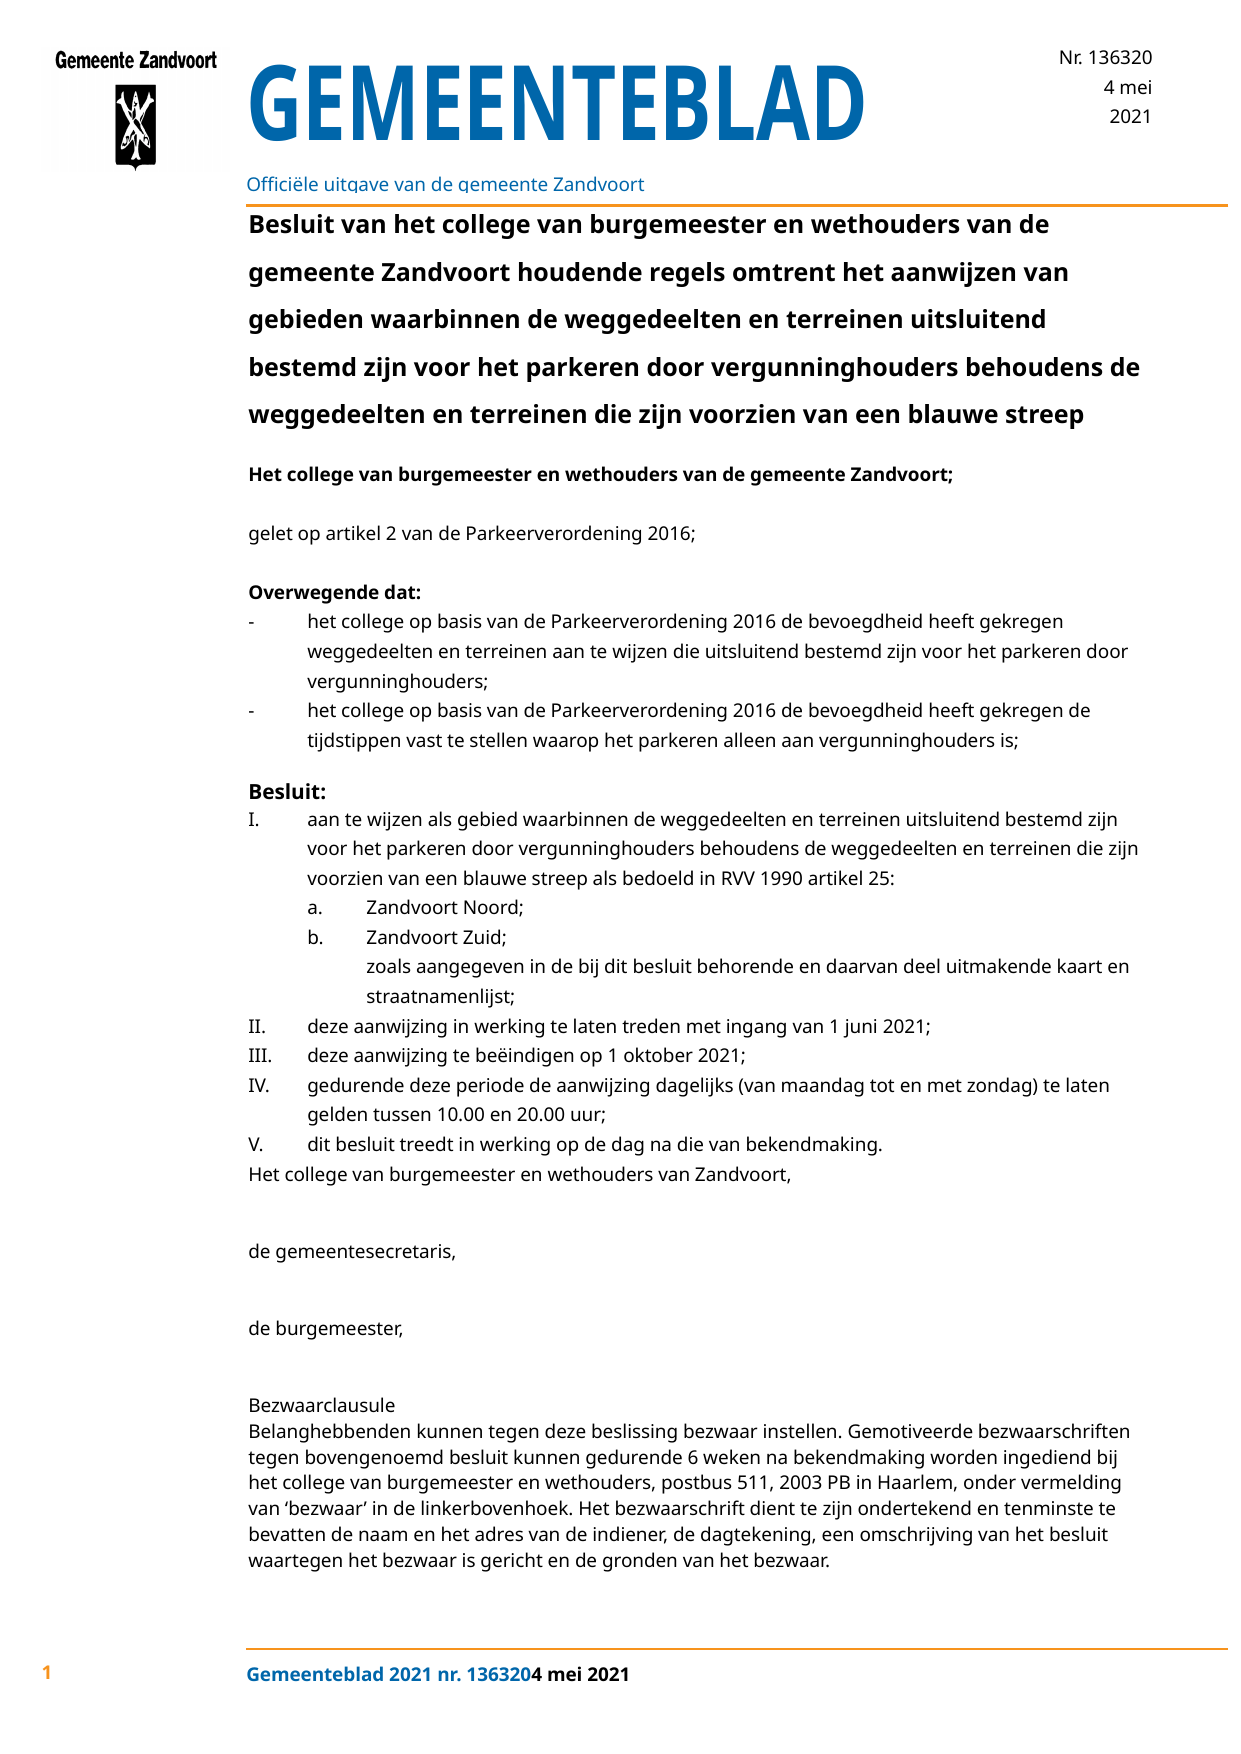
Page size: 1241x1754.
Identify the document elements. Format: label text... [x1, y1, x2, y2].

list aan te wijzen als gebied waarbinnen de weggedeelten en terreinen uitsluitend bestemd zijn voor het parkeren door vergunninghouders behoudens de weggedeelten en terreinen die zijn voorzien van een blauwe streep als bedoeld in RVV 1990 artikel 25: [248, 806, 1152, 891]
list Zandvoort Noord; [307, 894, 1152, 920]
text Het college van burgemeester en wethouders van de gemeente Zandvoort; [248, 461, 1152, 486]
list het college op basis van de Parkeerverordening 2016 de bevoegdheid heeft gekregen weggedeelten en terreinen aan te wijzen die uitsluitend bestemd zijn voor het parkeren door vergunninghouders; [248, 609, 1152, 693]
list Zandvoort Zuid; [307, 924, 1152, 950]
text Besluit: [248, 777, 1152, 806]
text Belanghebbenden kunnen tegen deze beslissing bezwaar instellen. Gemotiveerde bezwaarschriften tegen bovengenoemd besluit kunnen gedurende 6 weken na bekendmaking worden ingediend bij het college van burgemeester en wethouders, postbus 511, 2003 PB in Haarlem, onder vermelding van ‘bezwaar’ in de linkerbovenhoek. Het bezwaarschrift dient te zijn ondertekend en tenminste te bevatten de naam en het adres van de indiener, de dagtekening, een omschrijving van het besluit waartegen het bezwaar is gericht en de gronden van het bezwaar. [248, 1418, 1152, 1572]
picture [41, 47, 231, 172]
list deze aanwijzing te beëindigen op 1 oktober 2021; [248, 1042, 1152, 1068]
text Bezwaarclausule [248, 1392, 1152, 1418]
list dit besluit treedt in werking op de dag na die van bekendmaking. [248, 1131, 1152, 1157]
list deze aanwijzing in werking te laten treden met ingang van 1 juni 2021; [248, 1013, 1152, 1039]
list het college op basis van de Parkeerverordening 2016 de bevoegdheid heeft gekregen de tijdstippen vast te stellen waarop het parkeren alleen aan vergunninghouders is; [248, 697, 1152, 753]
text gelet op artikel 2 van de Parkeerverordening 2016; [248, 520, 1152, 546]
list gedurende deze periode de aanwijzing dagelijks (van maandag tot en met zondag) te laten gelden tussen 10.00 en 20.00 uur; [248, 1072, 1152, 1127]
text Overwegende dat: [248, 579, 1152, 605]
list zoals aangegeven in de bij dit besluit behorende en daarvan deel uitmakende kaart en straatnamenlijst; [307, 954, 1152, 1009]
text de gemeentesecretaris, [248, 1238, 1152, 1264]
text de burgemeester, [248, 1315, 1152, 1341]
text Het college van burgemeester en wethouders van Zandvoort, [248, 1161, 1152, 1187]
text Besluit van het college van burgemeester en wethouders van de gemeente Zandvoort houdende regels omtrent het aanwijzen van gebieden waarbinnen de weggedeelten en terreinen uitsluitend bestemd zijn voor het parkeren door vergunninghouders behoudens de weggedeelten en terreinen die zijn voorzien van een blauwe streep [248, 207, 1152, 431]
